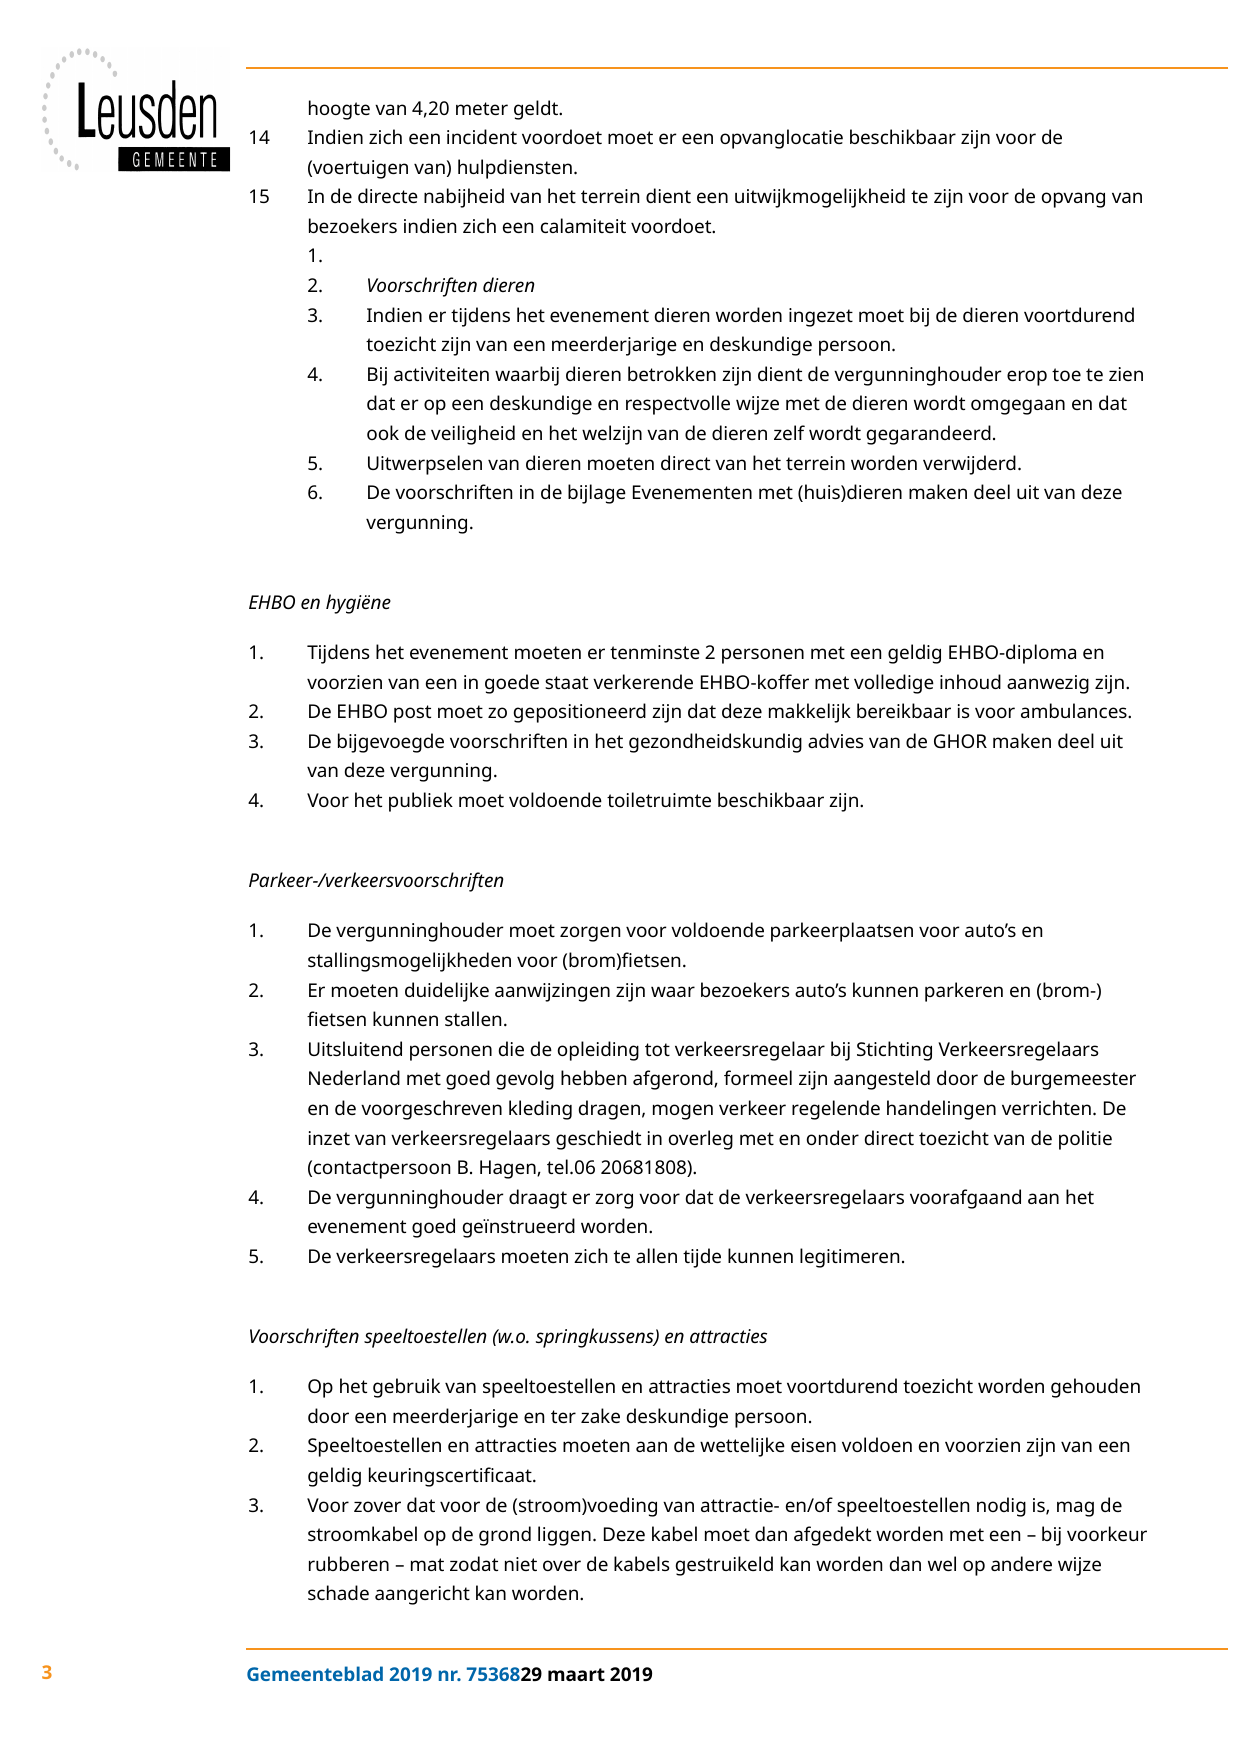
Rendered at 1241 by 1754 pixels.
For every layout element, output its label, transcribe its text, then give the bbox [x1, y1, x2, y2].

list De vergunninghouder draagt er zorg voor dat de verkeersregelaars voorafgaand aan het evenement goed geïnstrueerd worden. [248, 1184, 1152, 1239]
picture [41, 47, 231, 172]
list Indien zich een incident voordoet moet er een opvanglocatie beschikbaar zijn voor de (voertuigen van) hulpdiensten. [248, 124, 1152, 180]
list Uitwerpselen van dieren moeten direct van het terrein worden verwijderd. [307, 450, 1152, 476]
text EHBO en hygiëne [248, 589, 1152, 615]
list Speeltoestellen en attracties moeten aan de wettelijke eisen voldoen en voorzien zijn van een geldig keuringscertificaat. [248, 1433, 1152, 1488]
list Uitsluitend personen die de opleiding tot verkeersregelaar bij Stichting Verkeersregelaars Nederland met goed gevolg hebben afgerond, formeel zijn aangesteld door de burgemeester en de voorgeschreven kleding dragen, mogen verkeer regelende handelingen verrichten. De inzet van verkeersregelaars geschiedt in overleg met en onder direct toezicht van de politie (contactpersoon B. Hagen, tel.06 20681808). [248, 1036, 1152, 1180]
list De voorschriften in de bijlage Evenementen met (huis)dieren maken deel uit van deze vergunning. [307, 479, 1152, 535]
text Parkeer-/verkeersvoorschriften [248, 867, 1152, 893]
list De bijgevoegde voorschriften in het gezondheidskundig advies van de GHOR maken deel uit van deze vergunning. [248, 728, 1152, 783]
list Er moeten duidelijke aanwijzingen zijn waar bezoekers auto’s kunnen parkeren en (brom-) fietsen kunnen stallen. [248, 977, 1152, 1032]
list De EHBO post moet zo gepositioneerd zijn dat deze makkelijk bereikbaar is voor ambulances. [248, 698, 1152, 724]
list Voorschriften dieren [307, 272, 1152, 298]
list Voor het publiek moet voldoende toiletruimte beschikbaar zijn. [248, 787, 1152, 813]
list De vergunninghouder moet zorgen voor voldoende parkeerplaatsen voor auto’s en stallingsmogelijkheden voor (brom)fietsen. [248, 918, 1152, 973]
list hoogte van 4,20 meter geldt. [248, 95, 1152, 121]
list Voor zover dat voor de (stroom)voeding van attractie- en/of speeltoestellen nodig is, mag de stroomkabel op de grond liggen. Deze kabel moet dan afgedekt worden met een – bij voorkeur rubberen – mat zodat niet over de kabels gestruikeld kan worden dan wel op andere wijze schade aangericht kan worden. [248, 1492, 1152, 1606]
list De verkeersregelaars moeten zich te allen tijde kunnen legitimeren. [248, 1243, 1152, 1269]
list Op het gebruik van speeltoestellen en attracties moet voortdurend toezicht worden gehouden door een meerderjarige en ter zake deskundige persoon. [248, 1373, 1152, 1429]
text Voorschriften speeltoestellen (w.o. springkussens) en attracties [248, 1323, 1152, 1349]
list Bij activiteiten waarbij dieren betrokken zijn dient de vergunninghouder erop toe te zien dat er op een deskundige en respectvolle wijze met de dieren wordt omgegaan en dat ook de veiligheid en het welzijn van de dieren zelf wordt gegarandeerd. [307, 361, 1152, 446]
list Indien er tijdens het evenement dieren worden ingezet moet bij de dieren voortdurend toezicht zijn van een meerderjarige en deskundige persoon. [307, 302, 1152, 357]
list In de directe nabijheid van het terrein dient een uitwijkmogelijkheid te zijn voor de opvang van bezoekers indien zich een calamiteit voordoet. [248, 183, 1152, 239]
list Tijdens het evenement moeten er tenminste 2 personen met een geldig EHBO-diploma en voorzien van een in goede staat verkerende EHBO-koffer met volledige inhoud aanwezig zijn. [248, 639, 1152, 695]
